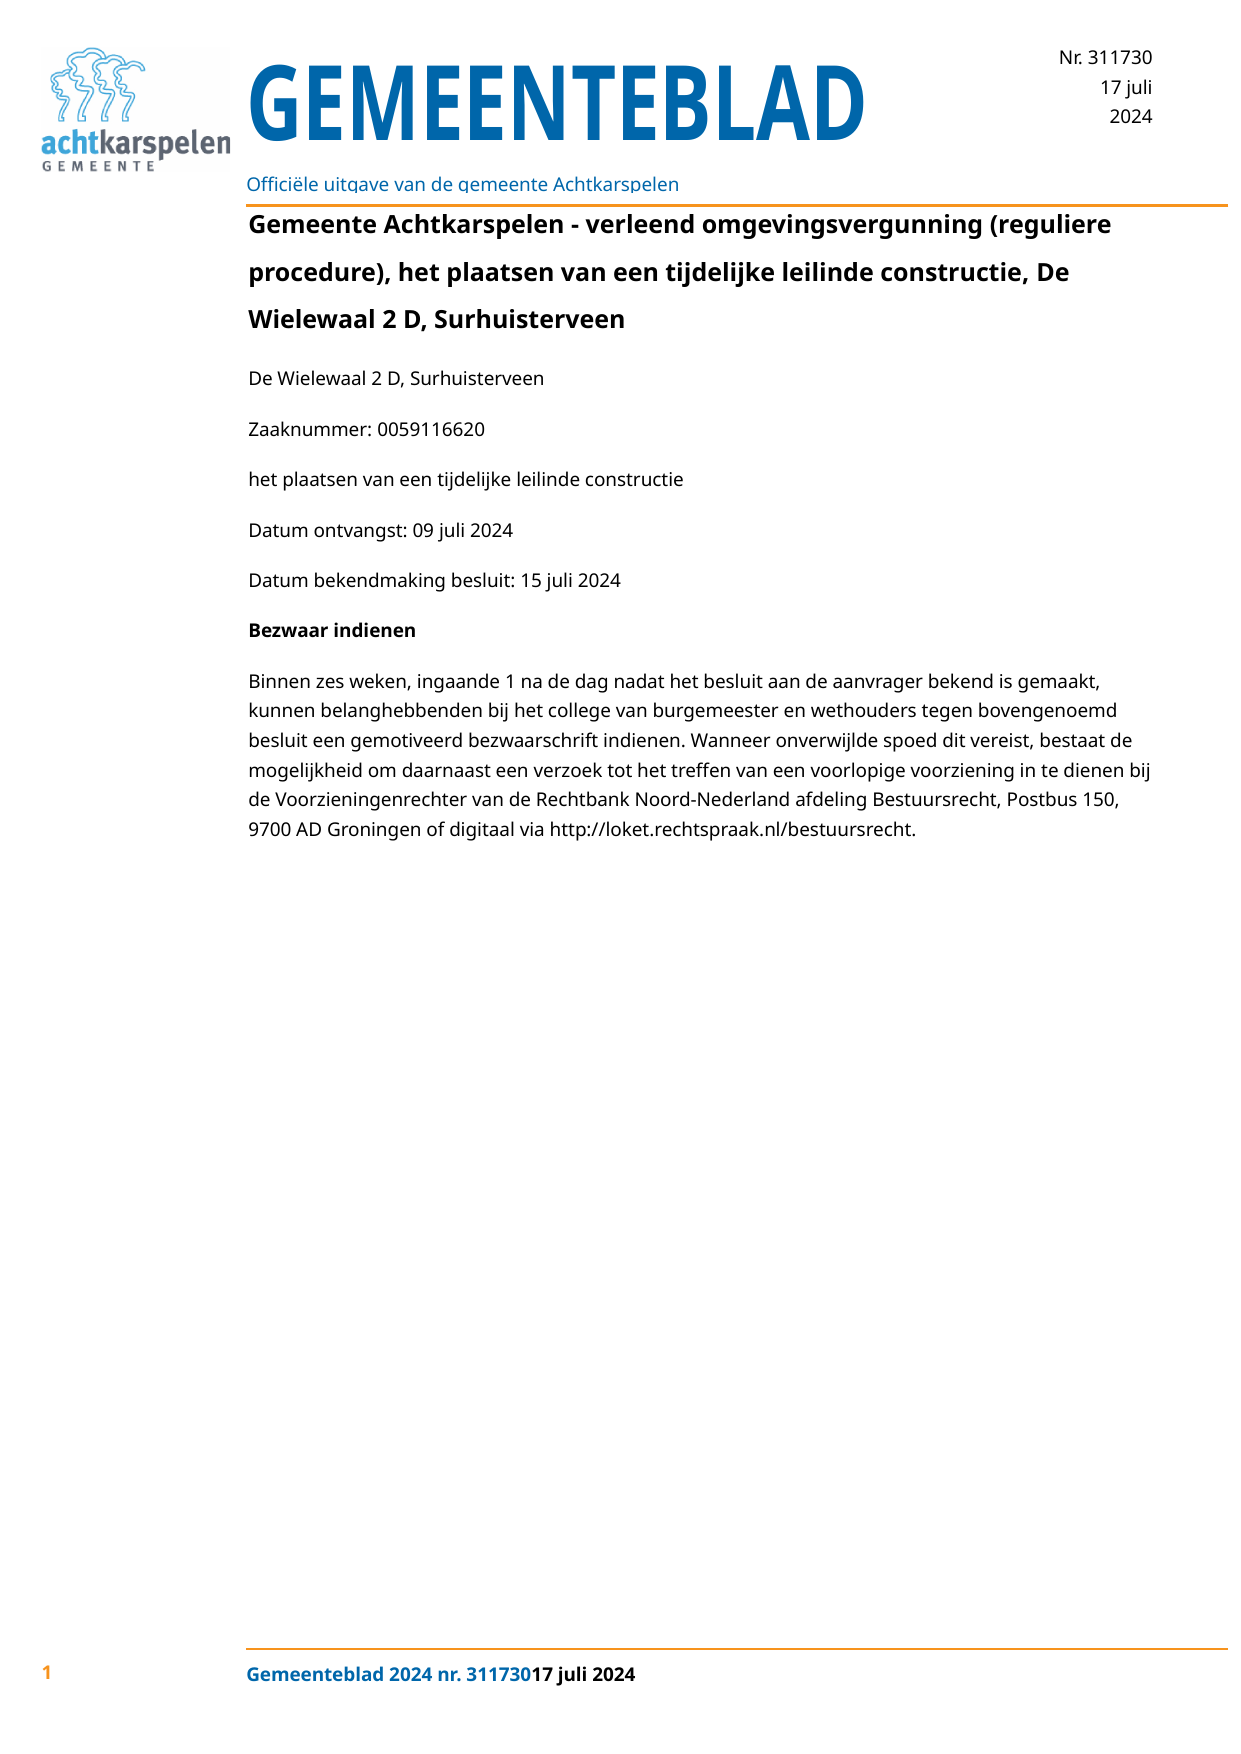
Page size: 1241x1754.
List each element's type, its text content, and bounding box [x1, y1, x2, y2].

text Gemeente Achtkarspelen - verleend omgevingsvergunning (reguliere procedure), het plaatsen van een tijdelijke leilinde constructie, De Wielewaal 2 D, Surhuisterveen [248, 207, 1152, 336]
text De Wielewaal 2 D, Surhuisterveen [248, 366, 1152, 391]
text Bezwaar indienen [248, 618, 1152, 643]
text Zaaknummer: 0059116620 [248, 416, 1152, 442]
text Datum bekendmaking besluit: 15 juli 2024 [248, 567, 1152, 593]
text het plaatsen van een tijdelijke leilinde constructie [248, 466, 1152, 492]
text Binnen zes weken, ingaande 1 na de dag nadat het besluit aan de aanvrager bekend is gemaakt, kunnen belanghebbenden bij het college van burgemeester en wethouders tegen bovengenoemd besluit een gemotiveerd bezwaarschrift indienen. Wanneer onverwijlde spoed dit vereist, bestaat de mogelijkheid om daarnaast een verzoek tot het treffen van een voorlopige voorziening in te dienen bij de Voorzieningenrechter van de Rechtbank Noord-Nederland afdeling Bestuursrecht, Postbus 150, 9700 AD Groningen of digitaal via http://loket.rechtspraak.nl/bestuursrecht. [248, 668, 1152, 842]
picture [41, 47, 231, 172]
text Datum ontvangst: 09 juli 2024 [248, 517, 1152, 542]
